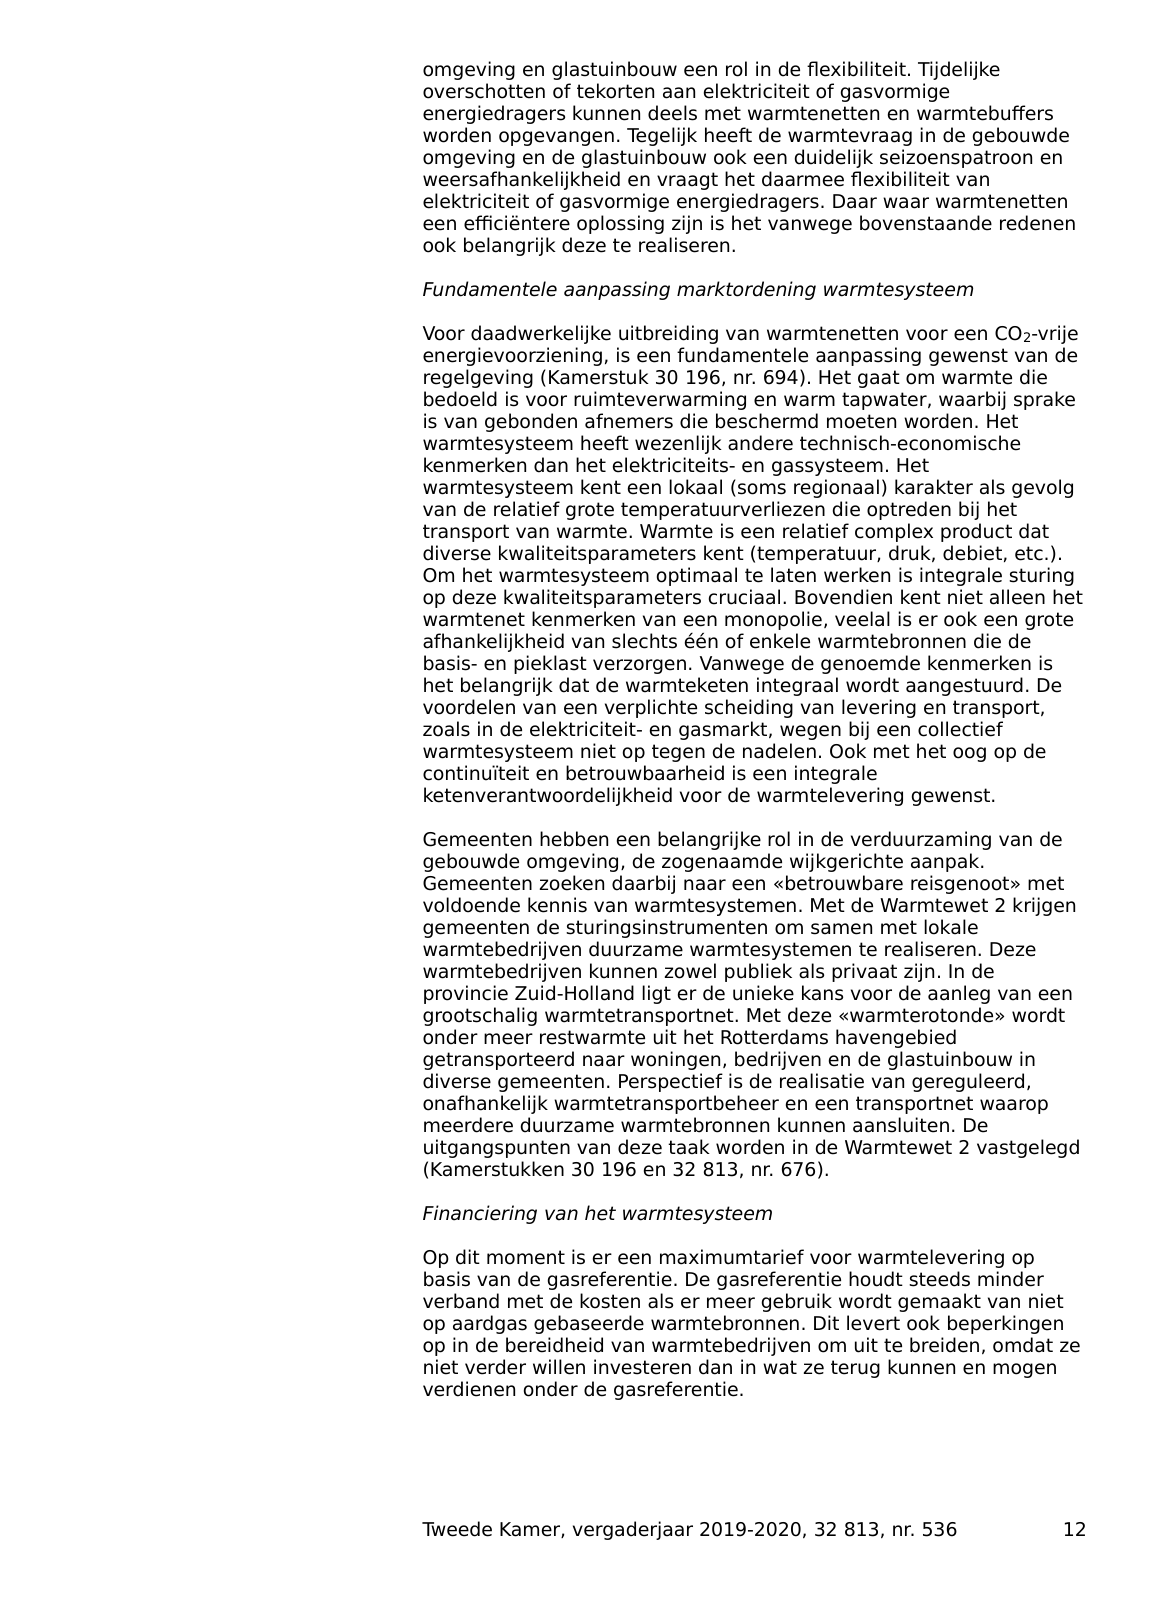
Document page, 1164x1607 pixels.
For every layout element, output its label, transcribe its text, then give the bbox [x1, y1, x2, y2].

subtitle Fundamentele aanpassing marktordening warmtesysteem [422, 279, 1087, 301]
text Gemeenten hebben een belangrijke rol in de verduurzaming van de gebouwde omgeving, de zogenaamde wijkgerichte aanpak. Gemeenten zoeken daarbij naar een «betrouwbare reisgenoot» met voldoende kennis van warmtesystemen. Met de Warmtewet 2 krijgen gemeenten de sturingsinstrumenten om samen met lokale warmtebedrijven duurzame warmtesystemen te realiseren. Deze warmtebedrijven kunnen zowel publiek als privaat zijn. In de provincie Zuid-Holland ligt er de unieke kans voor de aanleg van een grootschalig warmtetransportnet. Met deze «warmterotonde» wordt onder meer restwarmte uit het Rotterdams havengebied getransporteerd naar woningen, bedrijven en de glastuinbouw in diverse gemeenten. Perspectief is de realisatie van gereguleerd, onafhankelijk warmtetransportbeheer en een transportnet waarop meerdere duurzame warmtebronnen kunnen aansluiten. De uitgangspunten van deze taak worden in de Warmtewet 2 vastgelegd (Kamerstukken 30 196 en 32 813, nr. 676). [422, 829, 1087, 1181]
text Voor daadwerkelijke uitbreiding van warmtenetten voor een CO2-vrije energievoorziening, is een fundamentele aanpassing gewenst van de regelgeving (Kamerstuk 30 196, nr. 694). Het gaat om warmte die bedoeld is voor ruimteverwarming en warm tapwater, waarbij sprake is van gebonden afnemers die beschermd moeten worden. Het warmtesysteem heeft wezenlijk andere technisch-economische kenmerken dan het elektriciteits- en gassysteem. Het warmtesysteem kent een lokaal (soms regionaal) karakter als gevolg van de relatief grote temperatuurverliezen die optreden bij het transport van warmte. Warmte is een relatief complex product dat diverse kwaliteitsparameters kent (temperatuur, druk, debiet, etc.). Om het warmtesysteem optimaal te laten werken is integrale sturing op deze kwaliteitsparameters cruciaal. Bovendien kent niet alleen het warmtenet kenmerken van een monopolie, veelal is er ook een grote afhankelijkheid van slechts één of enkele warmtebronnen die de basis- en pieklast verzorgen. Vanwege de genoemde kenmerken is het belangrijk dat de warmteketen integraal wordt aangestuurd. De voordelen van een verplichte scheiding van levering en transport, zoals in de elektriciteit- en gasmarkt, wegen bij een collectief warmtesysteem niet op tegen de nadelen. Ook met het oog op de continuïteit en betrouwbaarheid is een integrale ketenverantwoordelijkheid voor de warmtelevering gewenst. [422, 323, 1087, 807]
text Op dit moment is er een maximumtarief voor warmtelevering op basis van de gasreferentie. De gasreferentie houdt steeds minder verband met de kosten als er meer gebruik wordt gemaakt van niet op aardgas gebaseerde warmtebronnen. Dit levert ook beperkingen op in de bereidheid van warmtebedrijven om uit te breiden, omdat ze niet verder willen investeren dan in wat ze terug kunnen en mogen verdienen onder de gasreferentie. [422, 1247, 1087, 1401]
subtitle Financiering van het warmtesysteem [422, 1203, 1087, 1225]
text omgeving en glastuinbouw een rol in de flexibiliteit. Tijdelijke overschotten of tekorten aan elektriciteit of gasvormige energiedragers kunnen deels met warmtenetten en warmtebuffers worden opgevangen. Tegelijk heeft de warmtevraag in de gebouwde omgeving en de glastuinbouw ook een duidelijk seizoenspatroon en weersafhankelijkheid en vraagt het daarmee flexibiliteit van elektriciteit of gasvormige energiedragers. Daar waar warmtenetten een efficiëntere oplossing zijn is het vanwege bovenstaande redenen ook belangrijk deze te realiseren. [422, 59, 1087, 257]
